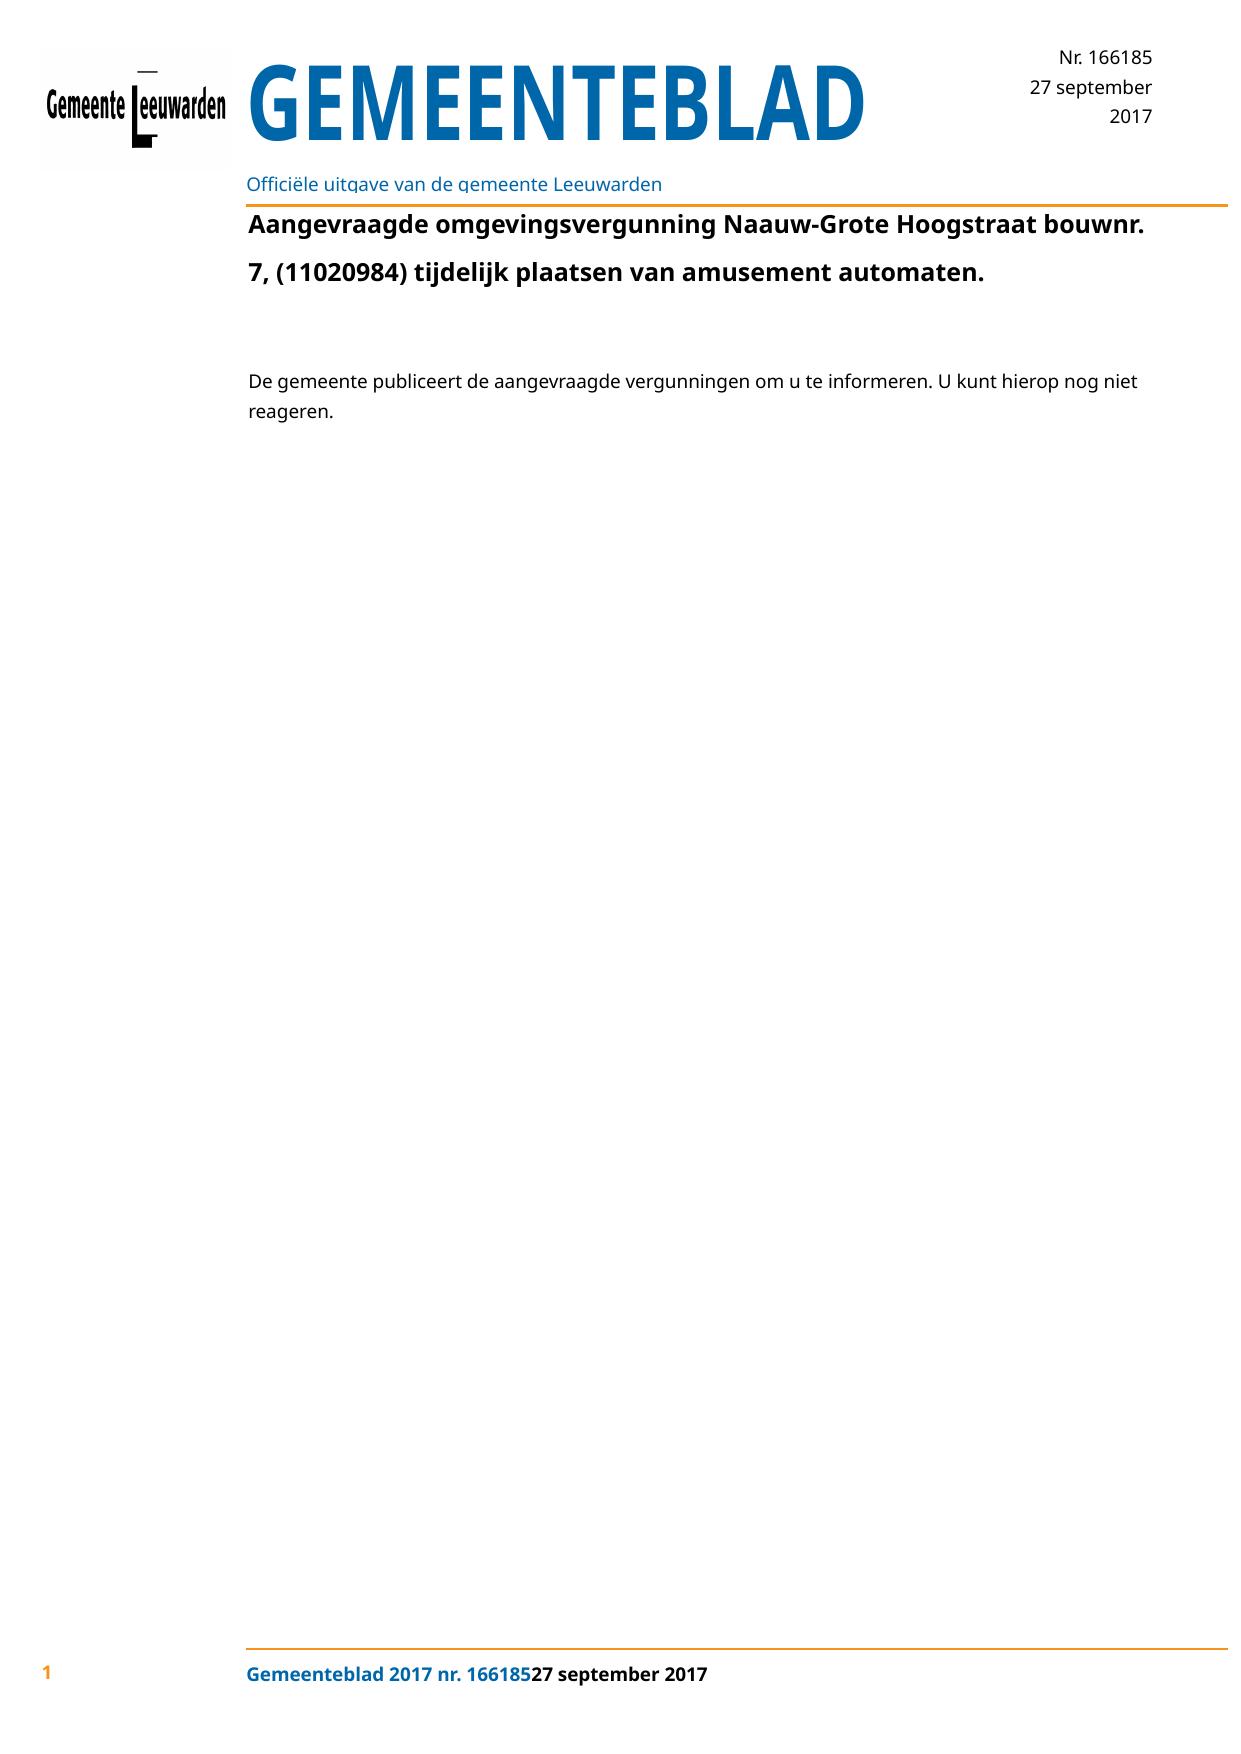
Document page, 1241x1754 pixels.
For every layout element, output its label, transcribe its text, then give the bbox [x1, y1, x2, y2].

picture [41, 47, 231, 172]
text De gemeente publiceert de aangevraagde vergunningen om u te informeren. U kunt hierop nog niet reageren. [248, 368, 1152, 424]
text Aangevraagde omgevingsvergunning Naauw-Grote Hoogstraat bouwnr. 7, (11020984) tijdelijk plaatsen van amusement automaten. [248, 207, 1152, 288]
